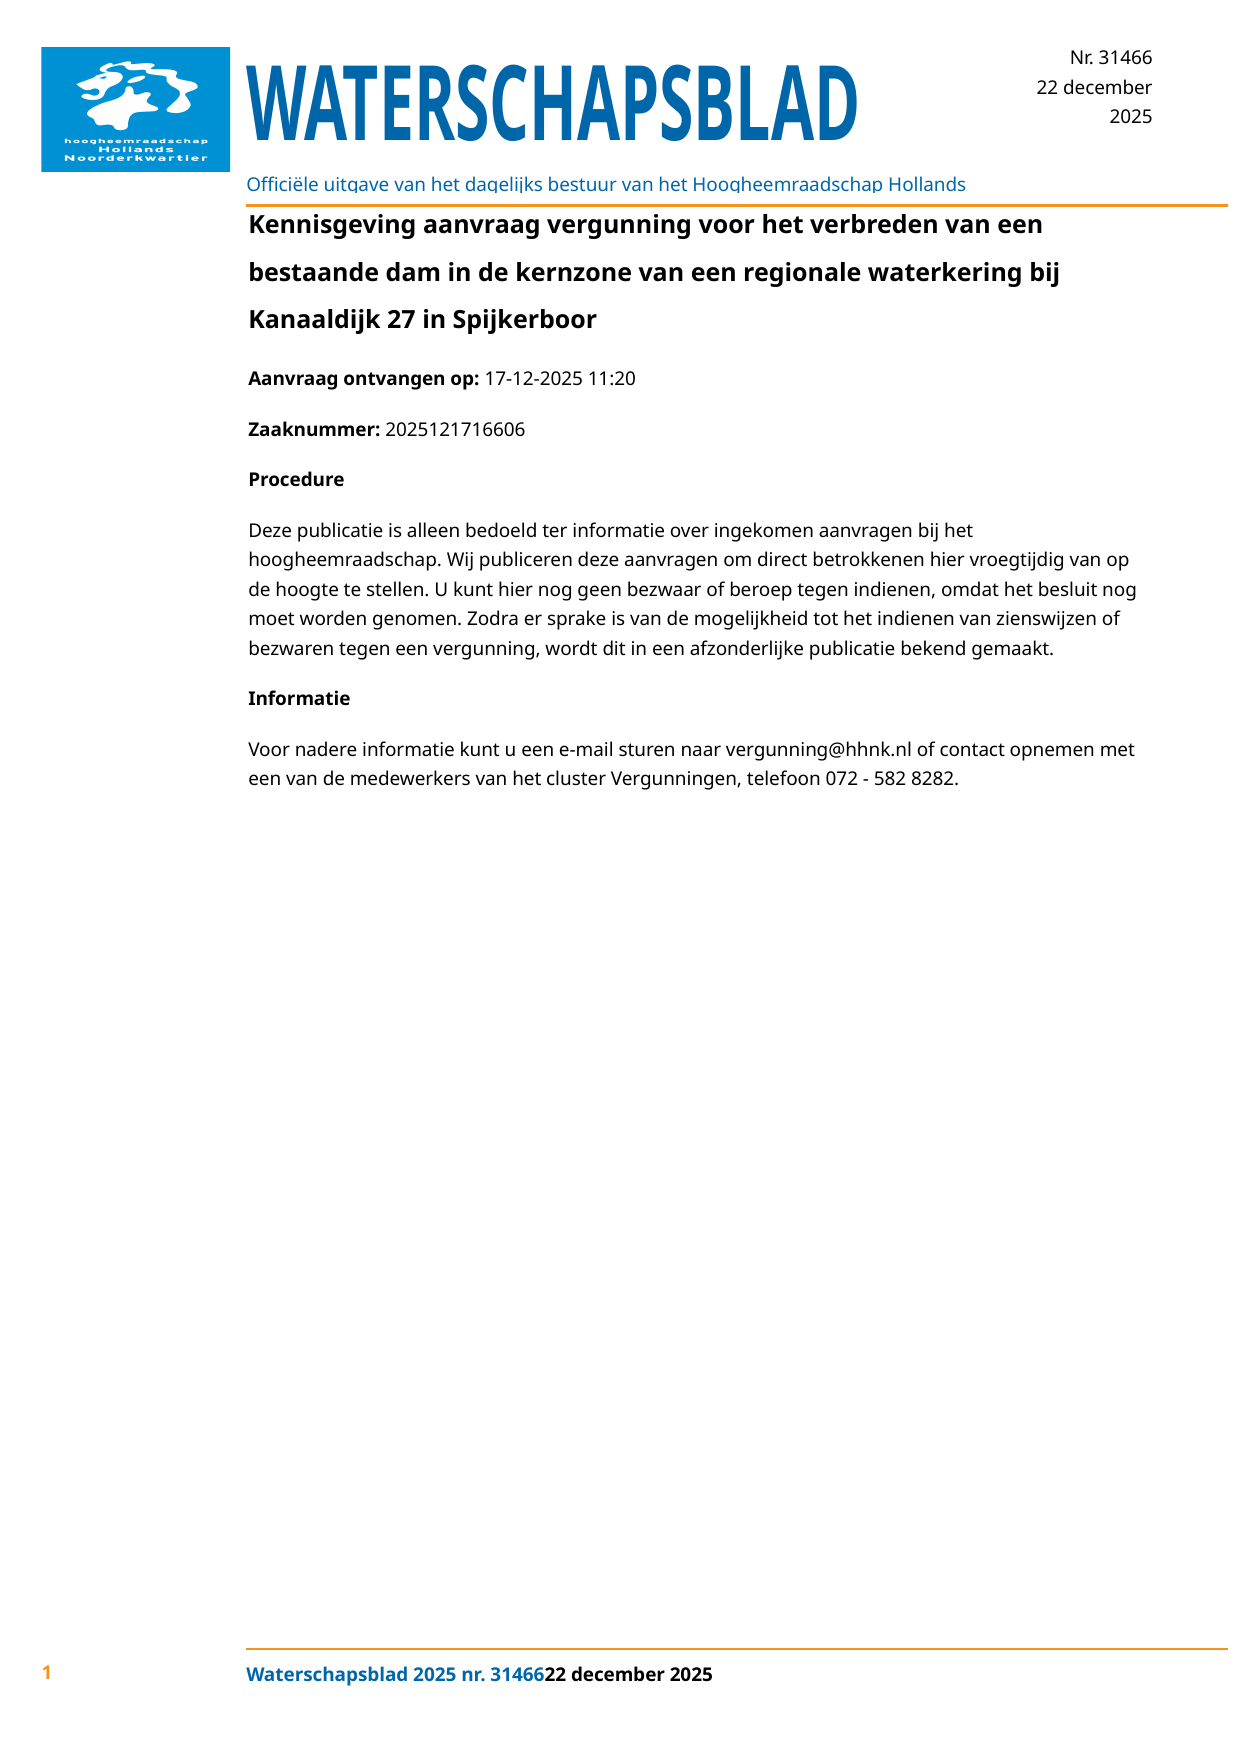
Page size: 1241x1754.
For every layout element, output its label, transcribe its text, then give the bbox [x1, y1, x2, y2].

picture [88, 87, 157, 130]
picture [129, 76, 144, 82]
text Voor nadere informatie kunt u een e-mail sturen naar vergunning@hhnk.nl of contact opnemen met een van de medewerkers van het cluster Vergunningen, telefoon 072 - 582 8282. [248, 736, 1152, 791]
text Deze publicatie is alleen bedoeld ter informatie over ingekomen aanvragen bij het hoogheemraadschap. Wij publiceren deze aanvragen om direct betrokkenen hier vroegtijdig van op de hoogte te stellen. U kunt hier nog geen bezwaar of beroep tegen indienen, omdat het besluit nog moet worden genomen. Zodra er sprake is van de mogelijkheid tot het indienen van zienswijzen of bezwaren tegen een vergunning, wordt dit in een afzonderlijke publicatie bekend gemaakt. [248, 517, 1152, 661]
text Procedure [248, 466, 1152, 492]
text Informatie [248, 686, 1152, 711]
picture [118, 62, 197, 112]
text Aanvraag ontvangen op: 17-12-2025 11:20 [248, 366, 1152, 391]
text Kennisgeving aanvraag vergunning voor het verbreden van een bestaande dam in de kernzone van een regionale waterkering bij Kanaaldijk 27 in Spijkerboor [248, 207, 1152, 336]
text Zaaknummer: 2025121716606 [248, 416, 1152, 442]
picture [78, 64, 122, 99]
